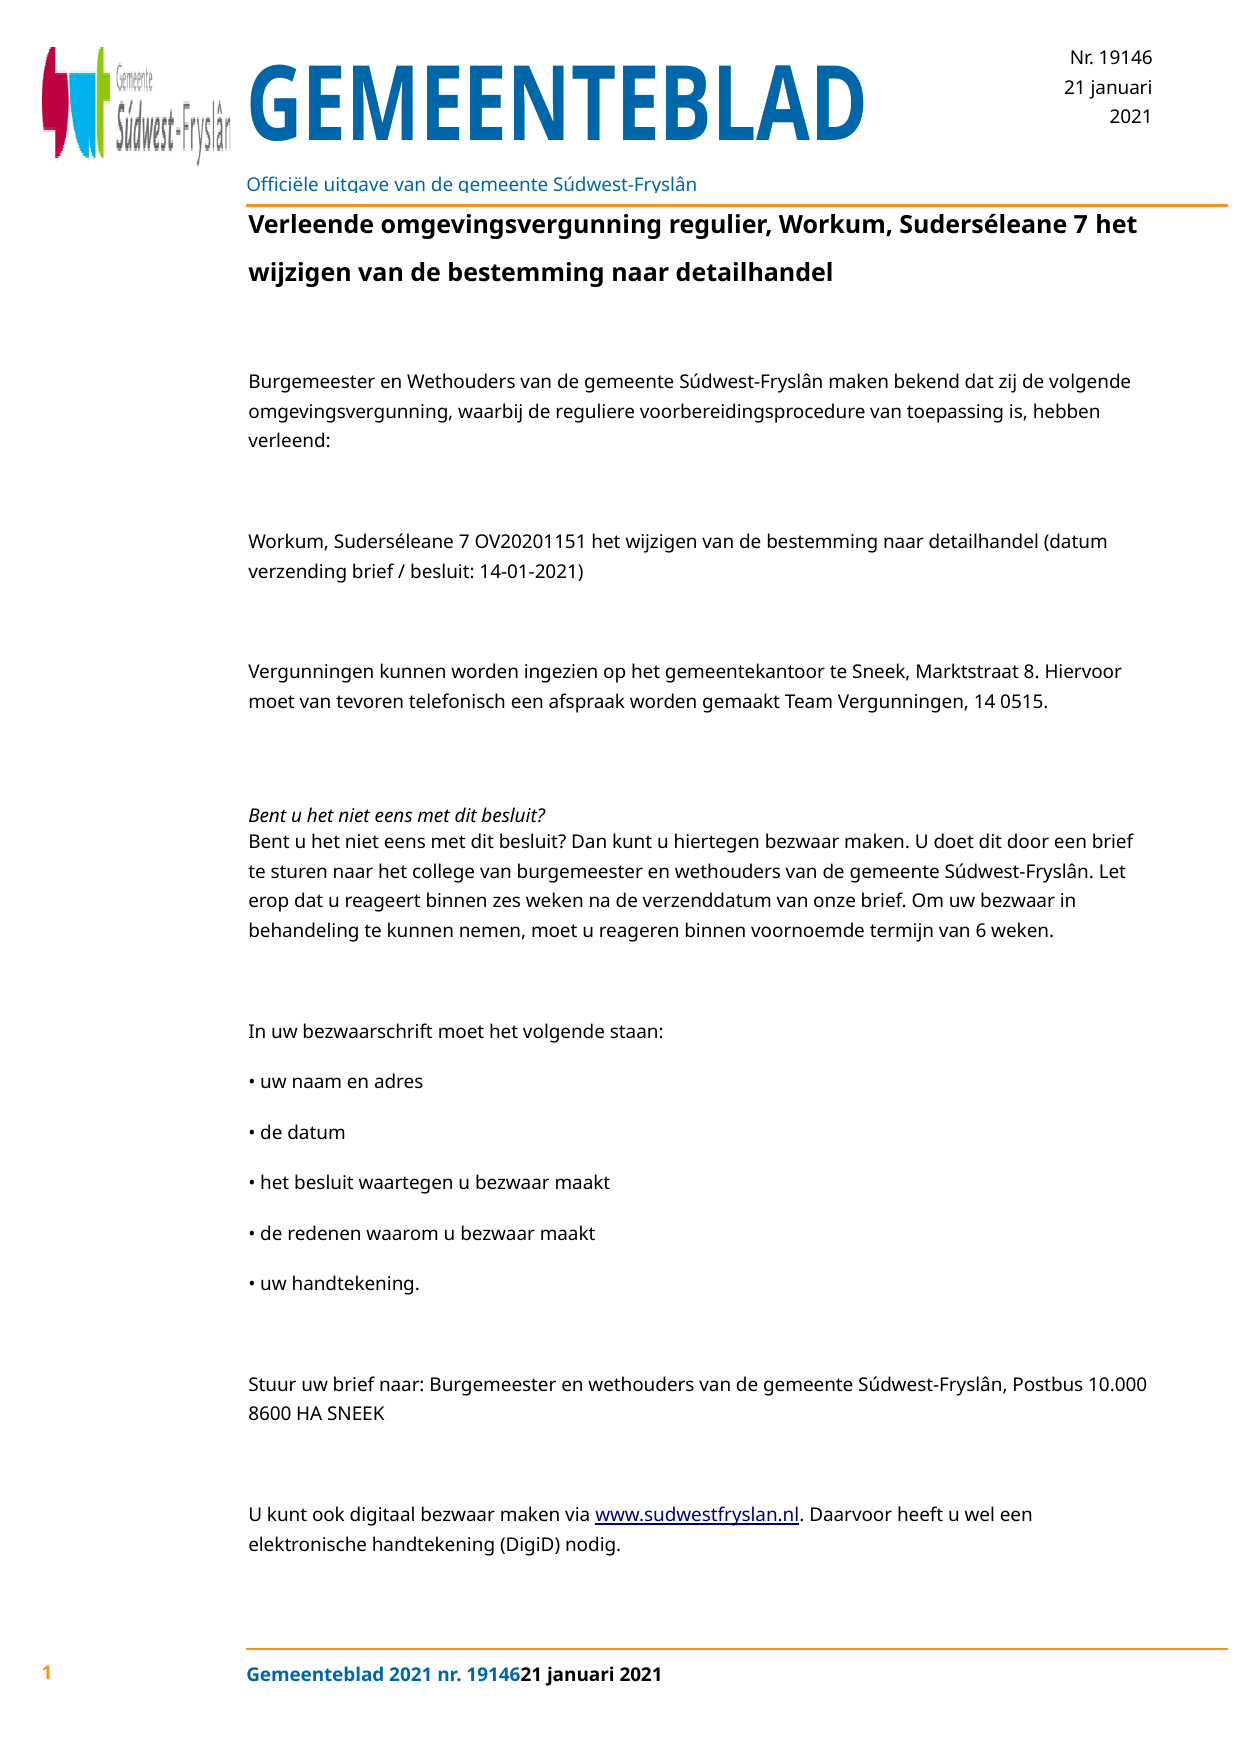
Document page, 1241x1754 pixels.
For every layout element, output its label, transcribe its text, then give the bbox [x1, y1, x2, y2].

text Stuur uw brief naar: Burgemeester en wethouders van de gemeente Súdwest-Fryslân, Postbus 10.000 8600 HA SNEEK [248, 1371, 1152, 1426]
text • uw handtekening. [248, 1270, 1152, 1296]
text Verleende omgevingsvergunning regulier, Workum, Suderséleane 7 het wijzigen van de bestemming naar detailhandel [248, 207, 1152, 288]
text Bent u het niet eens met dit besluit? Dan kunt u hiertegen bezwaar maken. U doet dit door een brief te sturen naar het college van burgemeester en wethouders van de gemeente Súdwest-Fryslân. Let erop dat u reageert binnen zes weken na de verzenddatum van onze brief. Om uw bezwaar in behandeling te kunnen nemen, moet u reageren binnen voornoemde termijn van 6 weken. [248, 828, 1152, 943]
text Workum, Suderséleane 7 OV20201151 het wijzigen van de bestemming naar detailhandel (datum verzending brief / besluit: 14-01-2021) [248, 528, 1152, 584]
text Vergunningen kunnen worden ingezien op het gemeentekantoor te Sneek, Marktstraat 8. Hiervoor moet van tevoren telefonisch een afspraak worden gemaakt Team Vergunningen, 14 0515. [248, 659, 1152, 714]
text • uw naam en adres [248, 1068, 1152, 1094]
text U kunt ook digitaal bezwaar maken via www.sudwestfryslan.nl. Daarvoor heeft u wel een elektronische handtekening (DigiD) nodig. [248, 1501, 1152, 1557]
text • het besluit waartegen u bezwaar maakt [248, 1169, 1152, 1195]
text • de redenen waarom u bezwaar maakt [248, 1220, 1152, 1245]
text In uw bezwaarschrift moet het volgende staan: [248, 1018, 1152, 1044]
picture [41, 47, 231, 172]
text • de datum [248, 1119, 1152, 1144]
text Bent u het niet eens met dit besluit? [248, 803, 1152, 828]
text Burgemeester en Wethouders van de gemeente Súdwest-Fryslân maken bekend dat zij de volgende omgevingsvergunning, waarbij de reguliere voorbereidingsprocedure van toepassing is, hebben verleend: [248, 368, 1152, 453]
